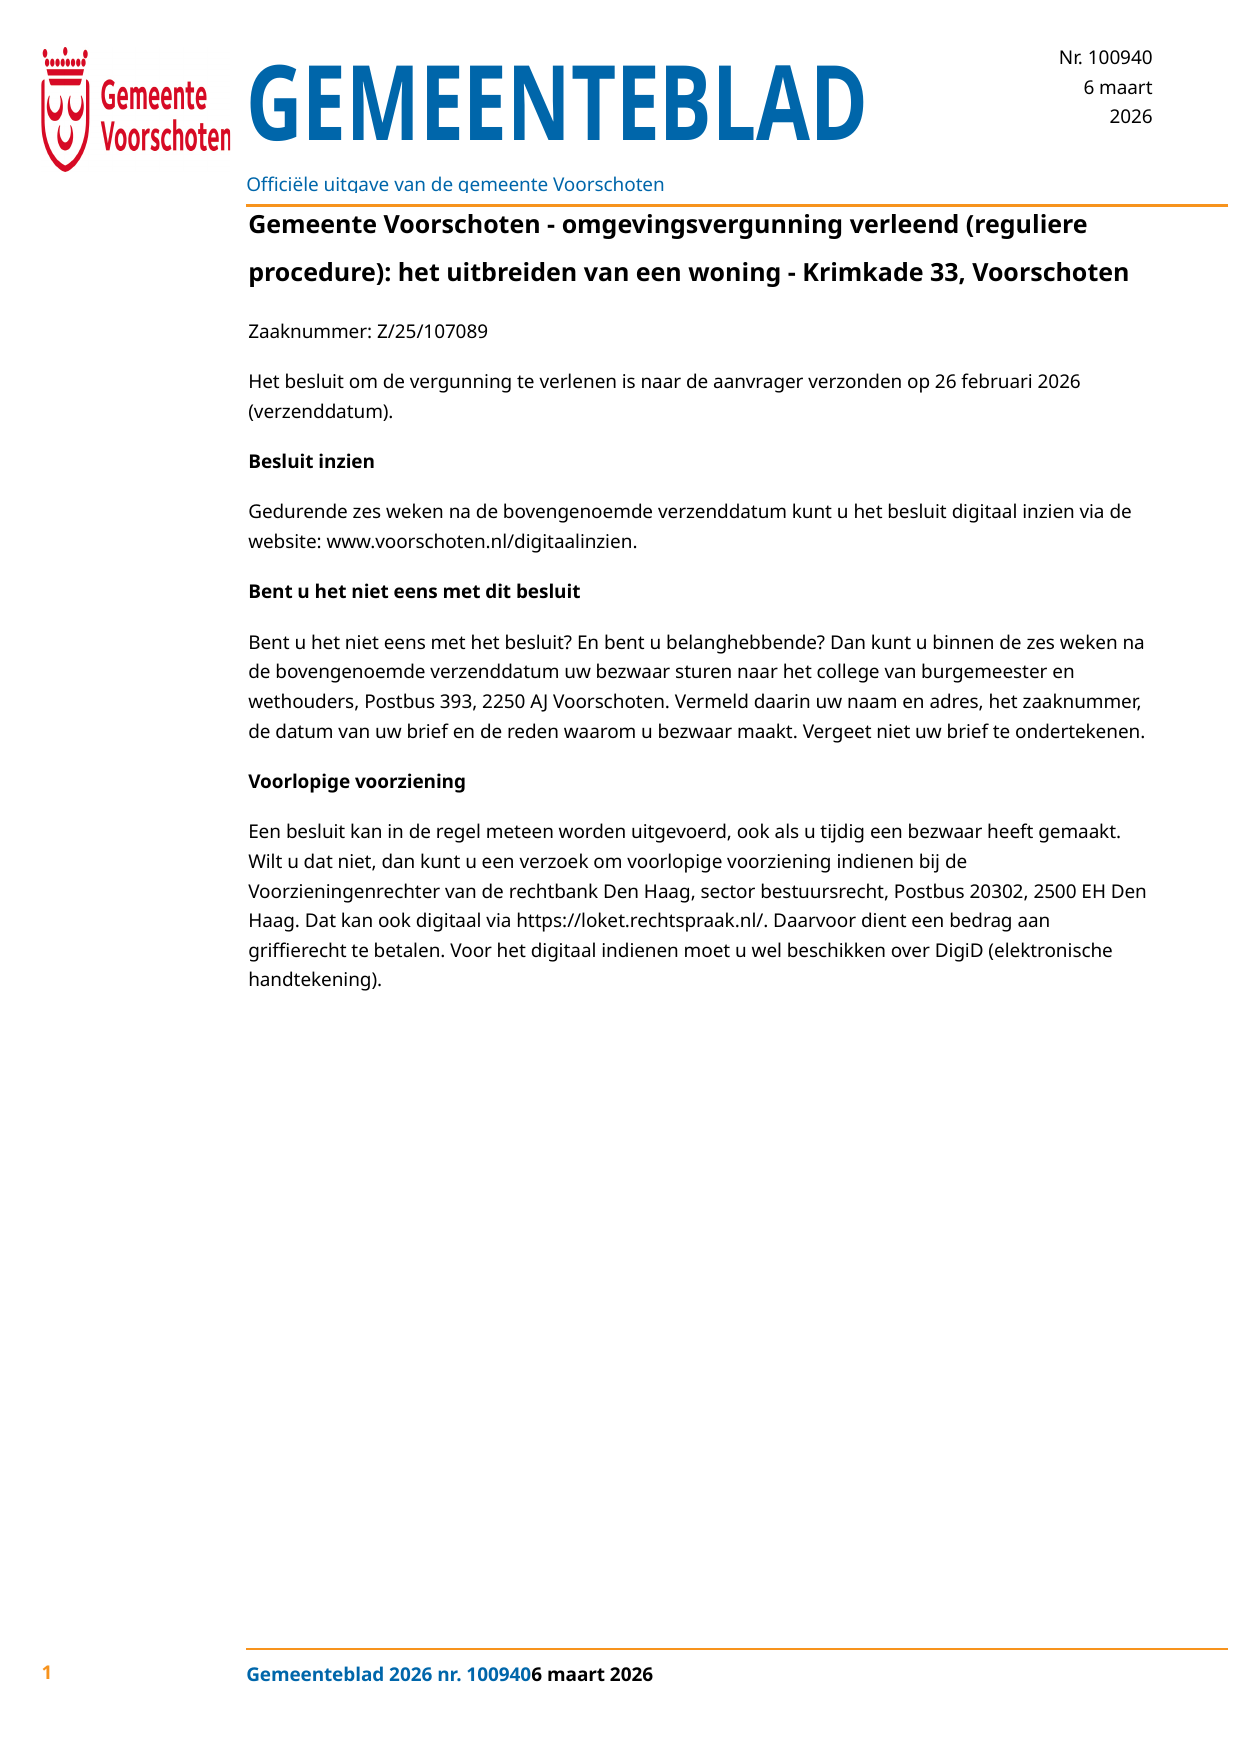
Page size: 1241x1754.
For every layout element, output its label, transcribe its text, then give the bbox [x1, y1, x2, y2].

text Voorlopige voorziening [248, 768, 1152, 794]
text Gemeente Voorschoten - omgevingsvergunning verleend (reguliere procedure): het uitbreiden van een woning - Krimkade 33, Voorschoten [248, 207, 1152, 288]
text Een besluit kan in de regel meteen worden uitgevoerd, ook als u tijdig een bezwaar heeft gemaakt. Wilt u dat niet, dan kunt u een verzoek om voorlopige voorziening indienen bij de Voorzieningenrechter van de rechtbank Den Haag, sector bestuursrecht, Postbus 20302, 2500 EH Den Haag. Dat kan ook digitaal via https://loket.rechtspraak.nl/. Daarvoor dient een bedrag aan griffierecht te betalen. Voor het digitaal indienen moet u wel beschikken over DigiD (elektronische handtekening). [248, 819, 1152, 992]
picture [41, 47, 231, 172]
text Het besluit om de vergunning te verlenen is naar de aanvrager verzonden op 26 februari 2026 (verzenddatum). [248, 368, 1152, 424]
text Bent u het niet eens met dit besluit [248, 579, 1152, 604]
text Bent u het niet eens met het besluit? En bent u belanghebbende? Dan kunt u binnen de zes weken na de bovengenoemde verzenddatum uw bezwaar sturen naar het college van burgemeester en wethouders, Postbus 393, 2250 AJ Voorschoten. Vermeld daarin uw naam en adres, het zaaknummer, de datum van uw brief en de reden waarom u bezwaar maakt. Vergeet niet uw brief te ondertekenen. [248, 629, 1152, 744]
text Besluit inzien [248, 448, 1152, 474]
text Zaaknummer: Z/25/107089 [248, 318, 1152, 344]
text Gedurende zes weken na de bovengenoemde verzenddatum kunt u het besluit digitaal inzien via de website: www.voorschoten.nl/digitaalinzien. [248, 499, 1152, 554]
